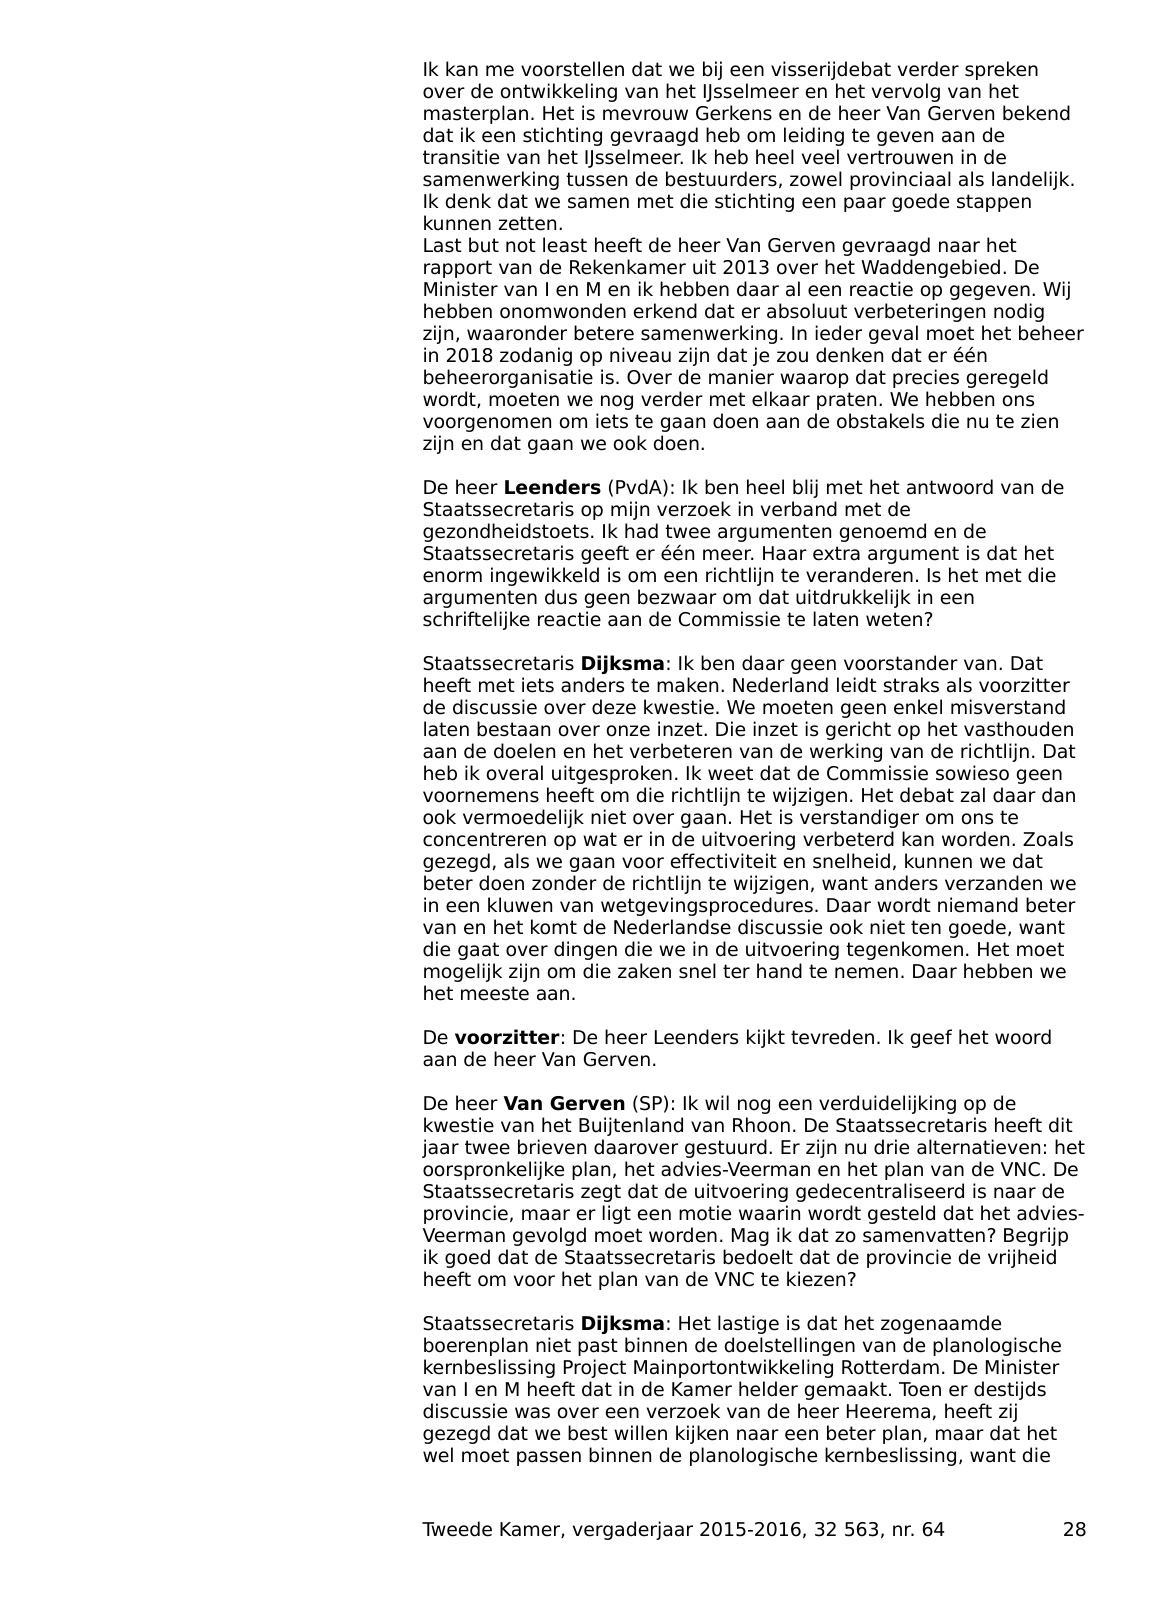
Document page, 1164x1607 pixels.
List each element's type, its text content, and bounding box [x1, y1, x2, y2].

text Staatssecretaris Dijksma: Het lastige is dat het zogenaamde boerenplan niet past binnen de doelstellingen van de planologische kernbeslissing Project Mainportontwikkeling Rotterdam. De Minister van I en M heeft dat in de Kamer helder gemaakt. Toen er destijds discussie was over een verzoek van de heer Heerema, heeft zij gezegd dat we best willen kijken naar een beter plan, maar dat het wel moet passen binnen de planologische kernbeslissing, want die [422, 1313, 1087, 1467]
text Staatssecretaris Dijksma: Ik ben daar geen voorstander van. Dat heeft met iets anders te maken. Nederland leidt straks als voorzitter de discussie over deze kwestie. We moeten geen enkel misverstand laten bestaan over onze inzet. Die inzet is gericht op het vasthouden aan de doelen en het verbeteren van de werking van de richtlijn. Dat heb ik overal uitgesproken. Ik weet dat de Commissie sowieso geen voornemens heeft om die richtlijn te wijzigen. Het debat zal daar dan ook vermoedelijk niet over gaan. Het is verstandiger om ons te concentreren op wat er in de uitvoering verbeterd kan worden. Zoals gezegd, als we gaan voor effectiviteit en snelheid, kunnen we dat beter doen zonder de richtlijn te wijzigen, want anders verzanden we in een kluwen van wetgevingsprocedures. Daar wordt niemand beter van en het komt de Nederlandse discussie ook niet ten goede, want die gaat over dingen die we in de uitvoering tegenkomen. Het moet mogelijk zijn om die zaken snel ter hand te nemen. Daar hebben we het meeste aan. [422, 653, 1087, 1004]
text Last but not least heeft de heer Van Gerven gevraagd naar het rapport van de Rekenkamer uit 2013 over het Waddengebied. De Minister van I en M en ik hebben daar al een reactie op gegeven. Wij hebben onomwonden erkend dat er absoluut verbeteringen nodig zijn, waaronder betere samenwerking. In ieder geval moet het beheer in 2018 zodanig op niveau zijn dat je zou denken dat er één beheerorganisatie is. Over de manier waarop dat precies geregeld wordt, moeten we nog verder met elkaar praten. We hebben ons voorgenomen om iets te gaan doen aan de obstakels die nu te zien zijn en dat gaan we ook doen. [422, 235, 1087, 455]
text De heer Leenders (PvdA): Ik ben heel blij met het antwoord van de Staatssecretaris op mijn verzoek in verband met de gezondheidstoets. Ik had twee argumenten genoemd en de Staatssecretaris geeft er één meer. Haar extra argument is dat het enorm ingewikkeld is om een richtlijn te veranderen. Is het met die argumenten dus geen bezwaar om dat uitdrukkelijk in een schriftelijke reactie aan de Commissie te laten weten? [422, 477, 1087, 631]
text De voorzitter: De heer Leenders kijkt tevreden. Ik geef het woord aan de heer Van Gerven. [422, 1027, 1087, 1071]
text Ik kan me voorstellen dat we bij een visserijdebat verder spreken over de ontwikkeling van het IJsselmeer en het vervolg van het masterplan. Het is mevrouw Gerkens en de heer Van Gerven bekend dat ik een stichting gevraagd heb om leiding te geven aan de transitie van het IJsselmeer. Ik heb heel veel vertrouwen in de samenwerking tussen de bestuurders, zowel provinciaal als landelijk. Ik denk dat we samen met die stichting een paar goede stappen kunnen zetten. [422, 59, 1087, 235]
text De heer Van Gerven (SP): Ik wil nog een verduidelijking op de kwestie van het Buijtenland van Rhoon. De Staatssecretaris heeft dit jaar twee brieven daarover gestuurd. Er zijn nu drie alternatieven: het oorspronkelijke plan, het advies-Veerman en het plan van de VNC. De Staatssecretaris zegt dat de uitvoering gedecentraliseerd is naar de provincie, maar er ligt een motie waarin wordt gesteld dat het advies-Veerman gevolgd moet worden. Mag ik dat zo samenvatten? Begrijp ik goed dat de Staatssecretaris bedoelt dat de provincie de vrijheid heeft om voor het plan van de VNC te kiezen? [422, 1093, 1087, 1291]
